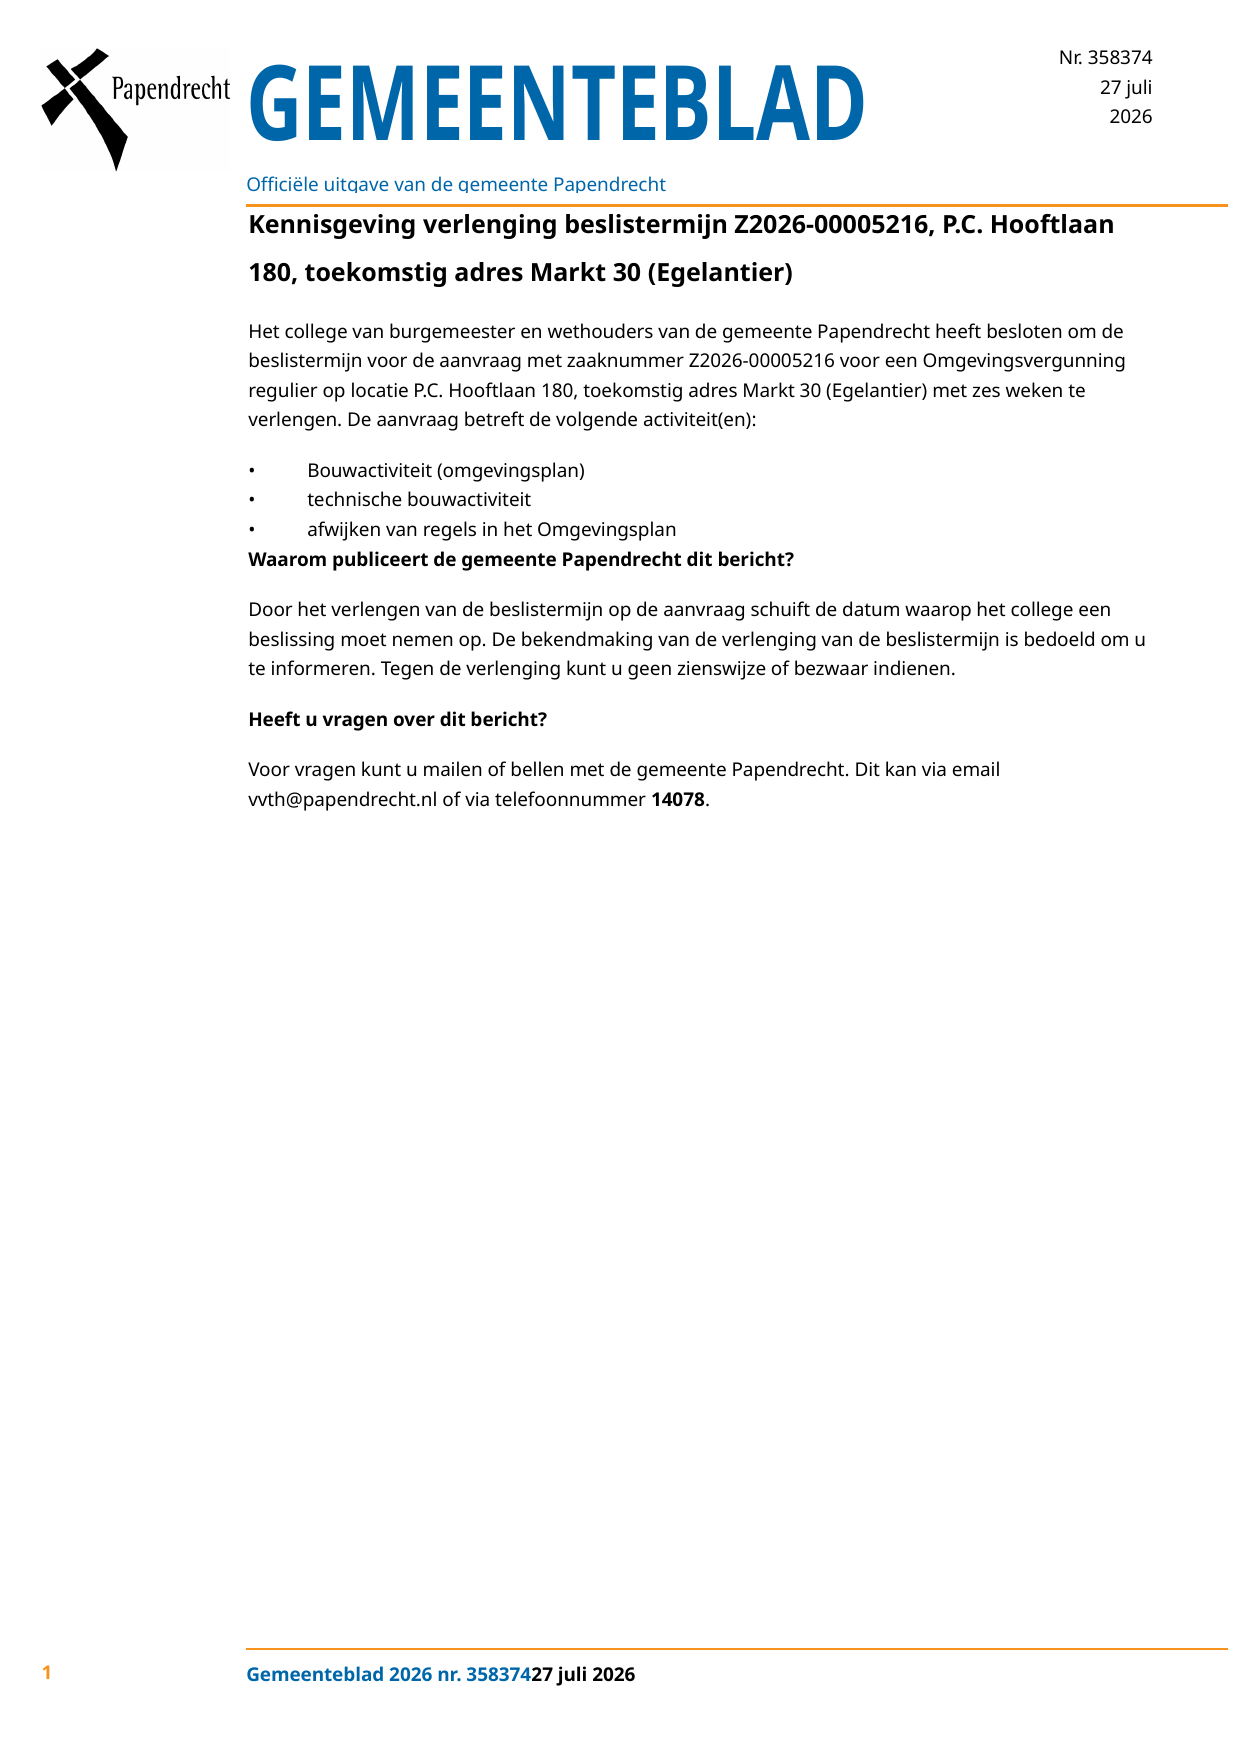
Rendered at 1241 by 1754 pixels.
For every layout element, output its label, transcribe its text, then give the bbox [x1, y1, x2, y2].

picture [41, 47, 231, 172]
text Door het verlengen van de beslistermijn op de aanvraag schuift de datum waarop het college een beslissing moet nemen op. De bekendmaking van de verlenging van de beslistermijn is bedoeld om u te informeren. Tegen de verlenging kunt u geen zienswijze of bezwaar indienen. [248, 596, 1152, 681]
list Bouwactiviteit (omgevingsplan) [248, 457, 1152, 483]
list afwijken van regels in het Omgevingsplan [248, 516, 1152, 542]
text Kennisgeving verlenging beslistermijn Z2026-00005216, P.C. Hooftlaan 180, toekomstig adres Markt 30 (Egelantier) [248, 207, 1152, 288]
list technische bouwactiviteit [248, 487, 1152, 512]
text Waarom publiceert de gemeente Papendrecht dit bericht? [248, 546, 1152, 572]
text Voor vragen kunt u mailen of bellen met de gemeente Papendrecht. Dit kan via email vvth@papendrecht.nl of via telefoonnummer 14078. [248, 756, 1152, 812]
text Het college van burgemeester en wethouders van de gemeente Papendrecht heeft besloten om de beslistermijn voor de aanvraag met zaaknummer Z2026-00005216 voor een Omgevingsvergunning regulier op locatie P.C. Hooftlaan 180, toekomstig adres Markt 30 (Egelantier) met zes weken te verlengen. De aanvraag betreft de volgende activiteit(en): [248, 318, 1152, 432]
text Heeft u vragen over dit bericht? [248, 706, 1152, 732]
